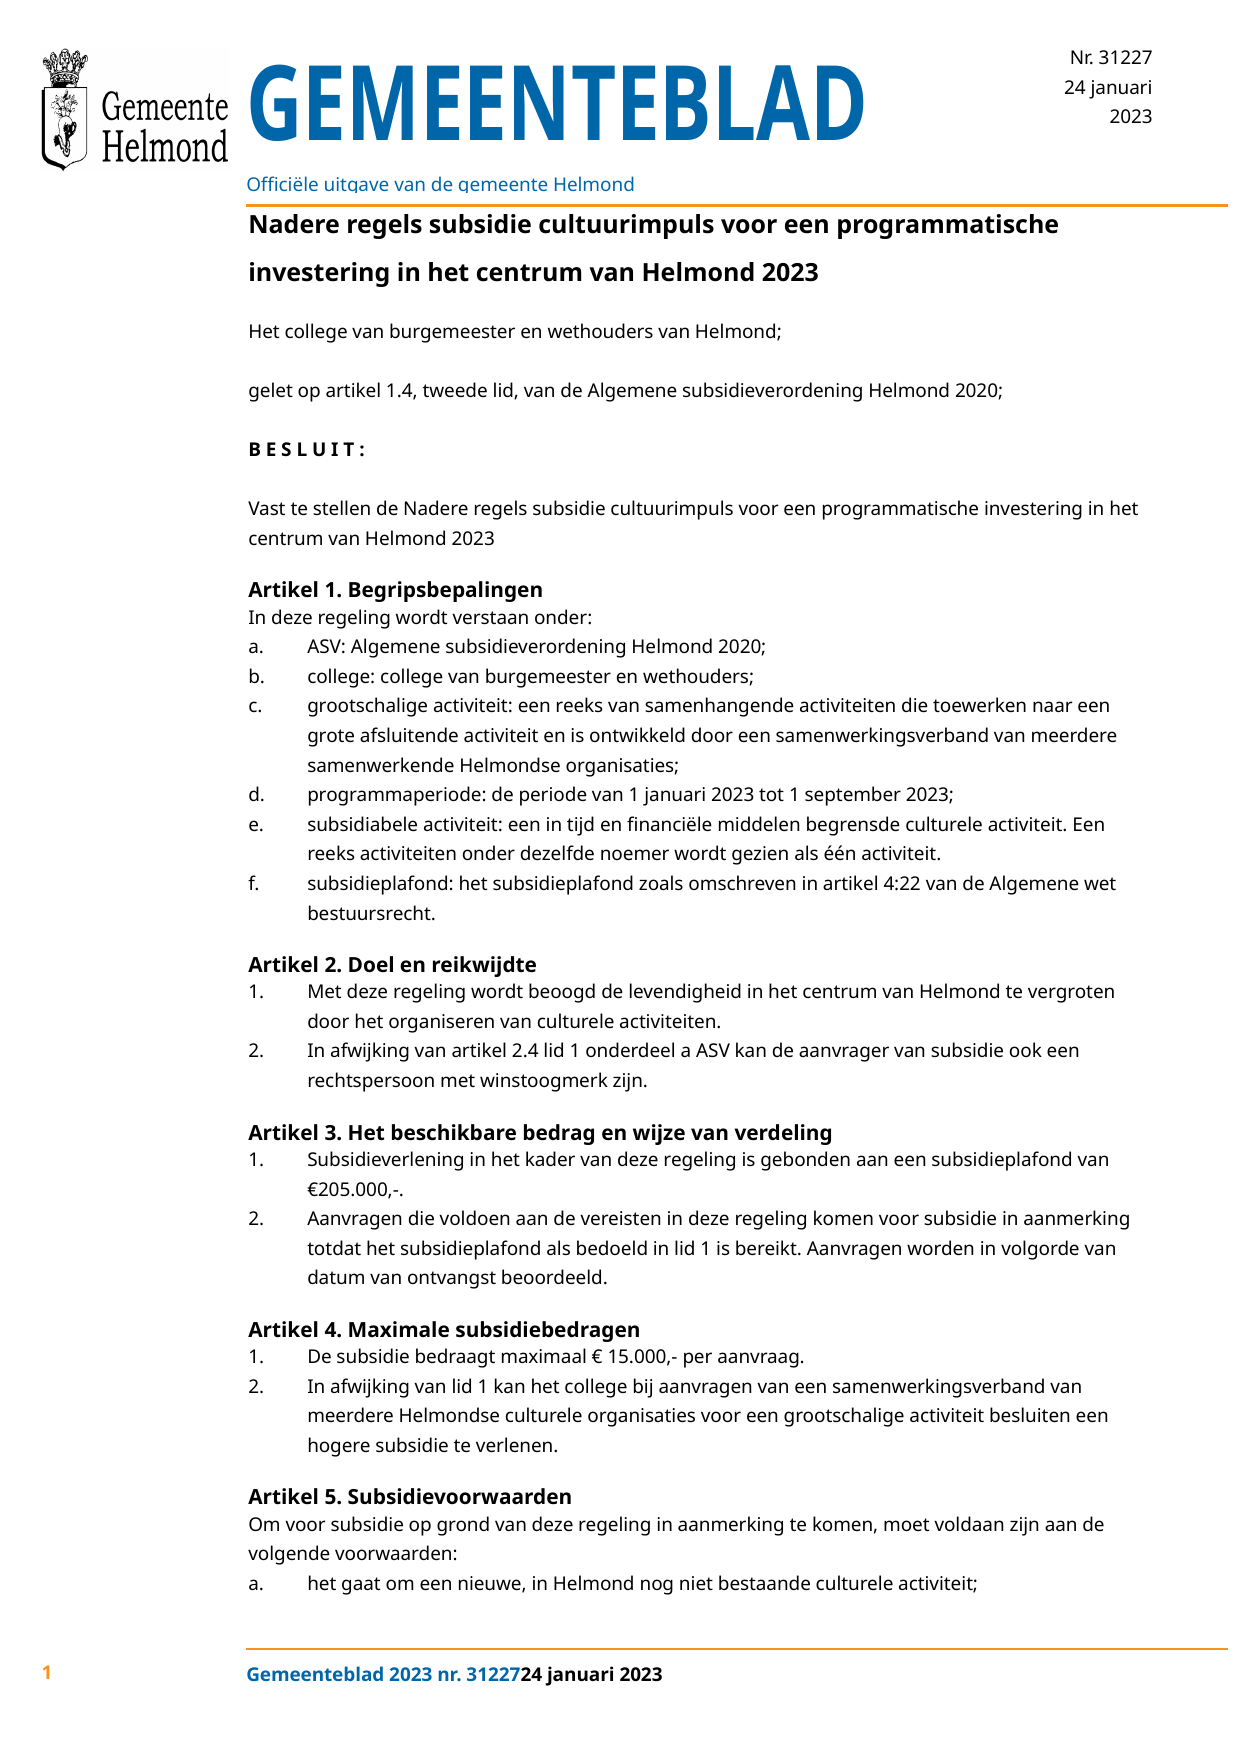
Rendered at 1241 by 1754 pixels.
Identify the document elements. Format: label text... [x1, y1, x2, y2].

text Artikel 2. Doel en reikwijdte [248, 950, 1152, 978]
list De subsidie bedraagt maximaal € 15.000,- per aanvraag. [248, 1343, 1152, 1369]
text Artikel 3. Het beschikbare bedrag en wijze van verdeling [248, 1118, 1152, 1146]
list Met deze regeling wordt beoogd de levendigheid in het centrum van Helmond te vergroten door het organiseren van culturele activiteiten. [248, 978, 1152, 1034]
text Artikel 5. Subsidievoorwaarden [248, 1482, 1152, 1511]
picture [41, 47, 231, 172]
text Het college van burgemeester en wethouders van Helmond; [248, 318, 1152, 344]
list grootschalige activiteit: een reeks van samenhangende activiteiten die toewerken naar een grote afsluitende activiteit en is ontwikkeld door een samenwerkingsverband van meerdere samenwerkende Helmondse organisaties; [248, 693, 1152, 777]
list subsidiabele activiteit: een in tijd en financiële middelen begrensde culturele activiteit. Een reeks activiteiten onder dezelfde noemer wordt gezien als één activiteit. [248, 811, 1152, 866]
list In afwijking van lid 1 kan het college bij aanvragen van een samenwerkingsverband van meerdere Helmondse culturele organisaties voor een grootschalige activiteit besluiten een hogere subsidie te verlenen. [248, 1373, 1152, 1458]
text Vast te stellen de Nadere regels subsidie cultuurimpuls voor een programmatische investering in het centrum van Helmond 2023 [248, 495, 1152, 551]
list In afwijking van artikel 2.4 lid 1 onderdeel a ASV kan de aanvrager van subsidie ook een rechtspersoon met winstoogmerk zijn. [248, 1038, 1152, 1093]
text Nadere regels subsidie cultuurimpuls voor een programmatische investering in het centrum van Helmond 2023 [248, 207, 1152, 288]
list subsidieplafond: het subsidieplafond zoals omschreven in artikel 4:22 van de Algemene wet bestuursrecht. [248, 870, 1152, 925]
list ASV: Algemene subsidieverordening Helmond 2020; [248, 633, 1152, 659]
list programmaperiode: de periode van 1 januari 2023 tot 1 september 2023; [248, 781, 1152, 807]
text gelet op artikel 1.4, tweede lid, van de Algemene subsidieverordening Helmond 2020; [248, 377, 1152, 403]
list het gaat om een nieuwe, in Helmond nog niet bestaande culturele activiteit; [248, 1570, 1152, 1596]
list college: college van burgemeester en wethouders; [248, 663, 1152, 689]
text Artikel 1. Begripsbepalingen [248, 575, 1152, 604]
list Subsidieverlening in het kader van deze regeling is gebonden aan een subsidieplafond van €205.000,-. [248, 1146, 1152, 1201]
text B E S L U I T : [248, 436, 1152, 462]
text Om voor subsidie op grond van deze regeling in aanmerking te komen, moet voldaan zijn aan de volgende voorwaarden: [248, 1511, 1152, 1566]
list Aanvragen die voldoen aan de vereisten in deze regeling komen voor subsidie in aanmerking totdat het subsidieplafond als bedoeld in lid 1 is bereikt. Aanvragen worden in volgorde van datum van ontvangst beoordeeld. [248, 1205, 1152, 1290]
text Artikel 4. Maximale subsidiebedragen [248, 1315, 1152, 1343]
text In deze regeling wordt verstaan onder: [248, 604, 1152, 629]
